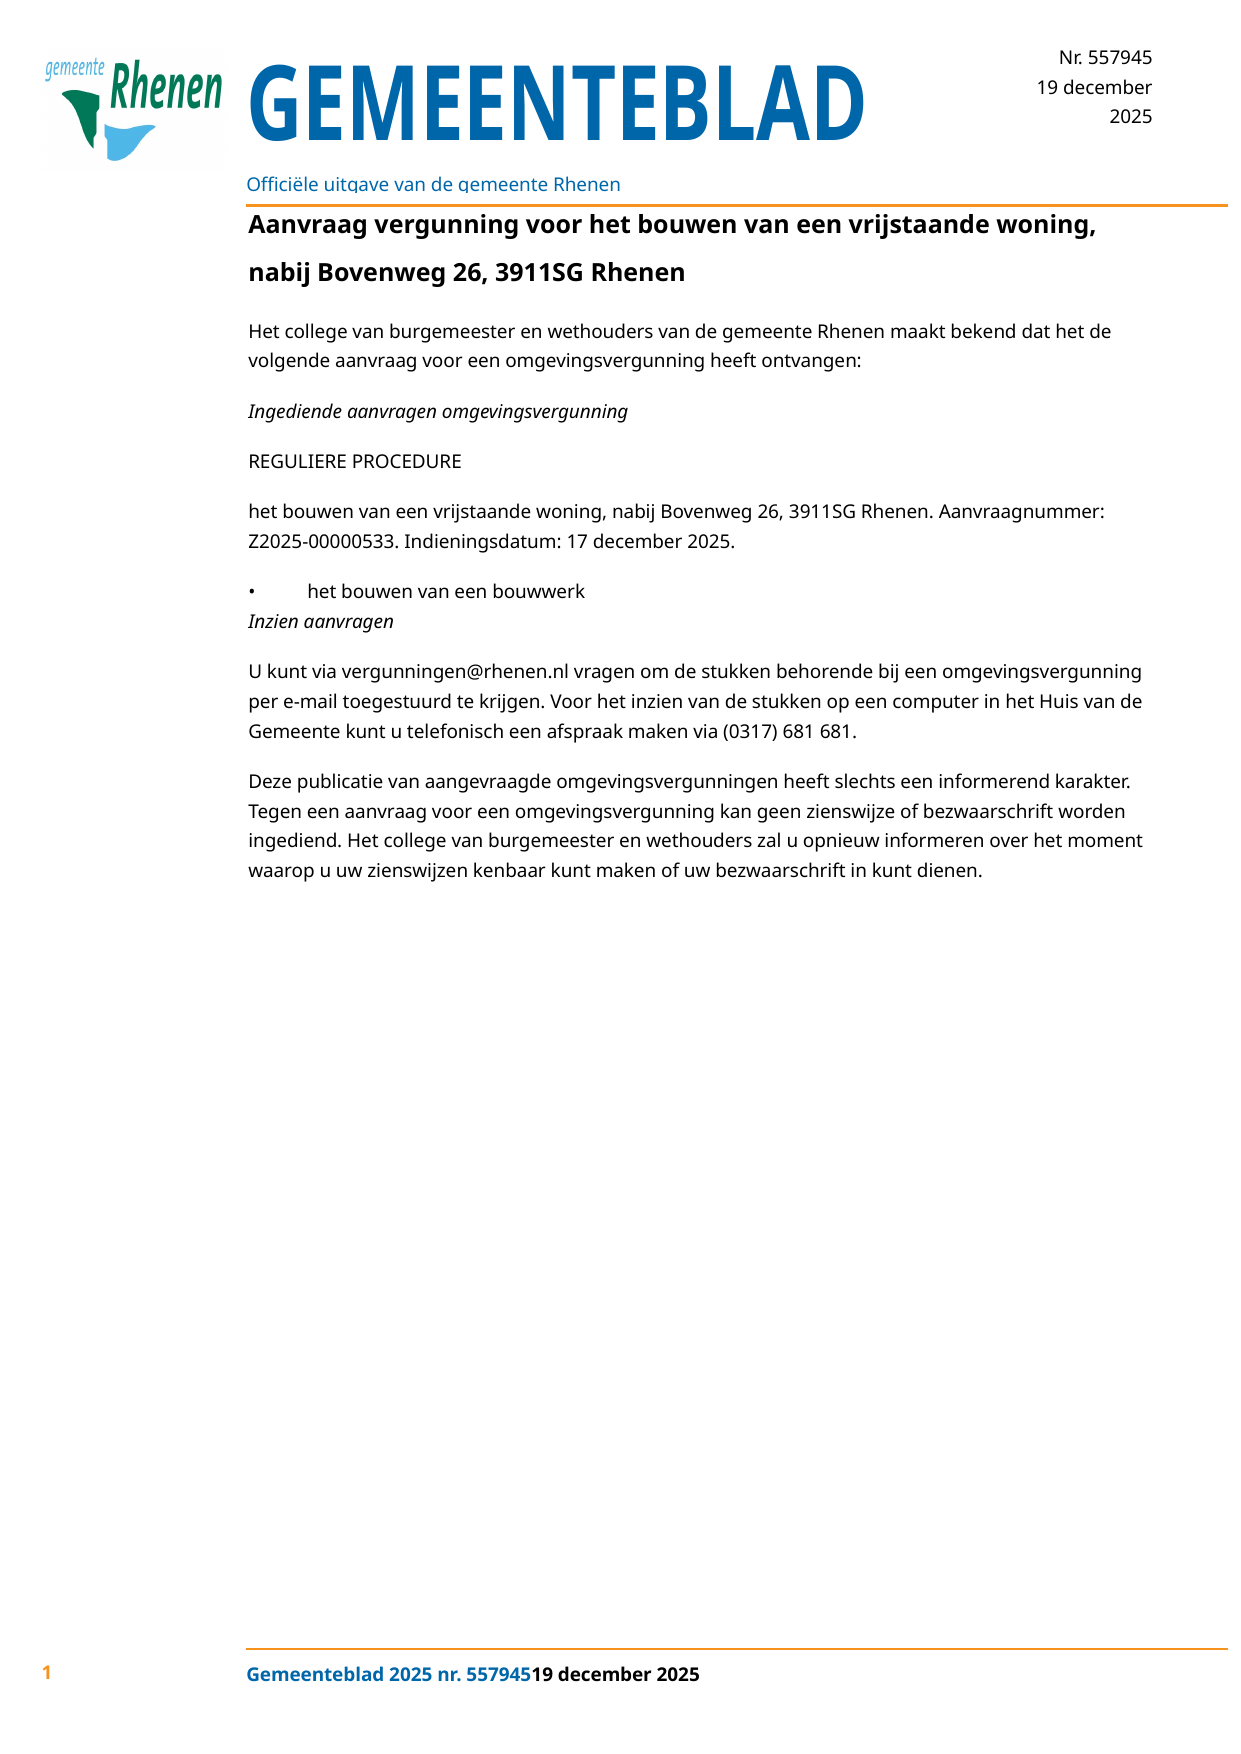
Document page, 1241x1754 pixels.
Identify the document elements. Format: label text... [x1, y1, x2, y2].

text U kunt via vergunningen@rhenen.nl vragen om de stukken behorende bij een omgevingsvergunning per e-mail toegestuurd te krijgen. Voor het inzien van de stukken op een computer in het Huis van de Gemeente kunt u telefonisch een afspraak maken via (0317) 681 681. [248, 659, 1152, 744]
text het bouwen van een vrijstaande woning, nabij Bovenweg 26, 3911SG Rhenen. Aanvraagnummer: Z2025-00000533. Indieningsdatum: 17 december 2025. [248, 499, 1152, 554]
text REGULIERE PROCEDURE [248, 448, 1152, 474]
text Inzien aanvragen [248, 608, 1152, 634]
text Ingediende aanvragen omgevingsvergunning [248, 398, 1152, 424]
picture [41, 47, 231, 172]
text Deze publicatie van aangevraagde omgevingsvergunningen heeft slechts een informerend karakter. Tegen een aanvraag voor een omgevingsvergunning kan geen zienswijze of bezwaarschrift worden ingediend. Het college van burgemeester en wethouders zal u opnieuw informeren over het moment waarop u uw zienswijzen kenbaar kunt maken of uw bezwaarschrift in kunt dienen. [248, 768, 1152, 883]
list het bouwen van een bouwwerk [248, 579, 1152, 604]
text Het college van burgemeester en wethouders van de gemeente Rhenen maakt bekend dat het de volgende aanvraag voor een omgevingsvergunning heeft ontvangen: [248, 318, 1152, 373]
text Aanvraag vergunning voor het bouwen van een vrijstaande woning, nabij Bovenweg 26, 3911SG Rhenen [248, 207, 1152, 288]
